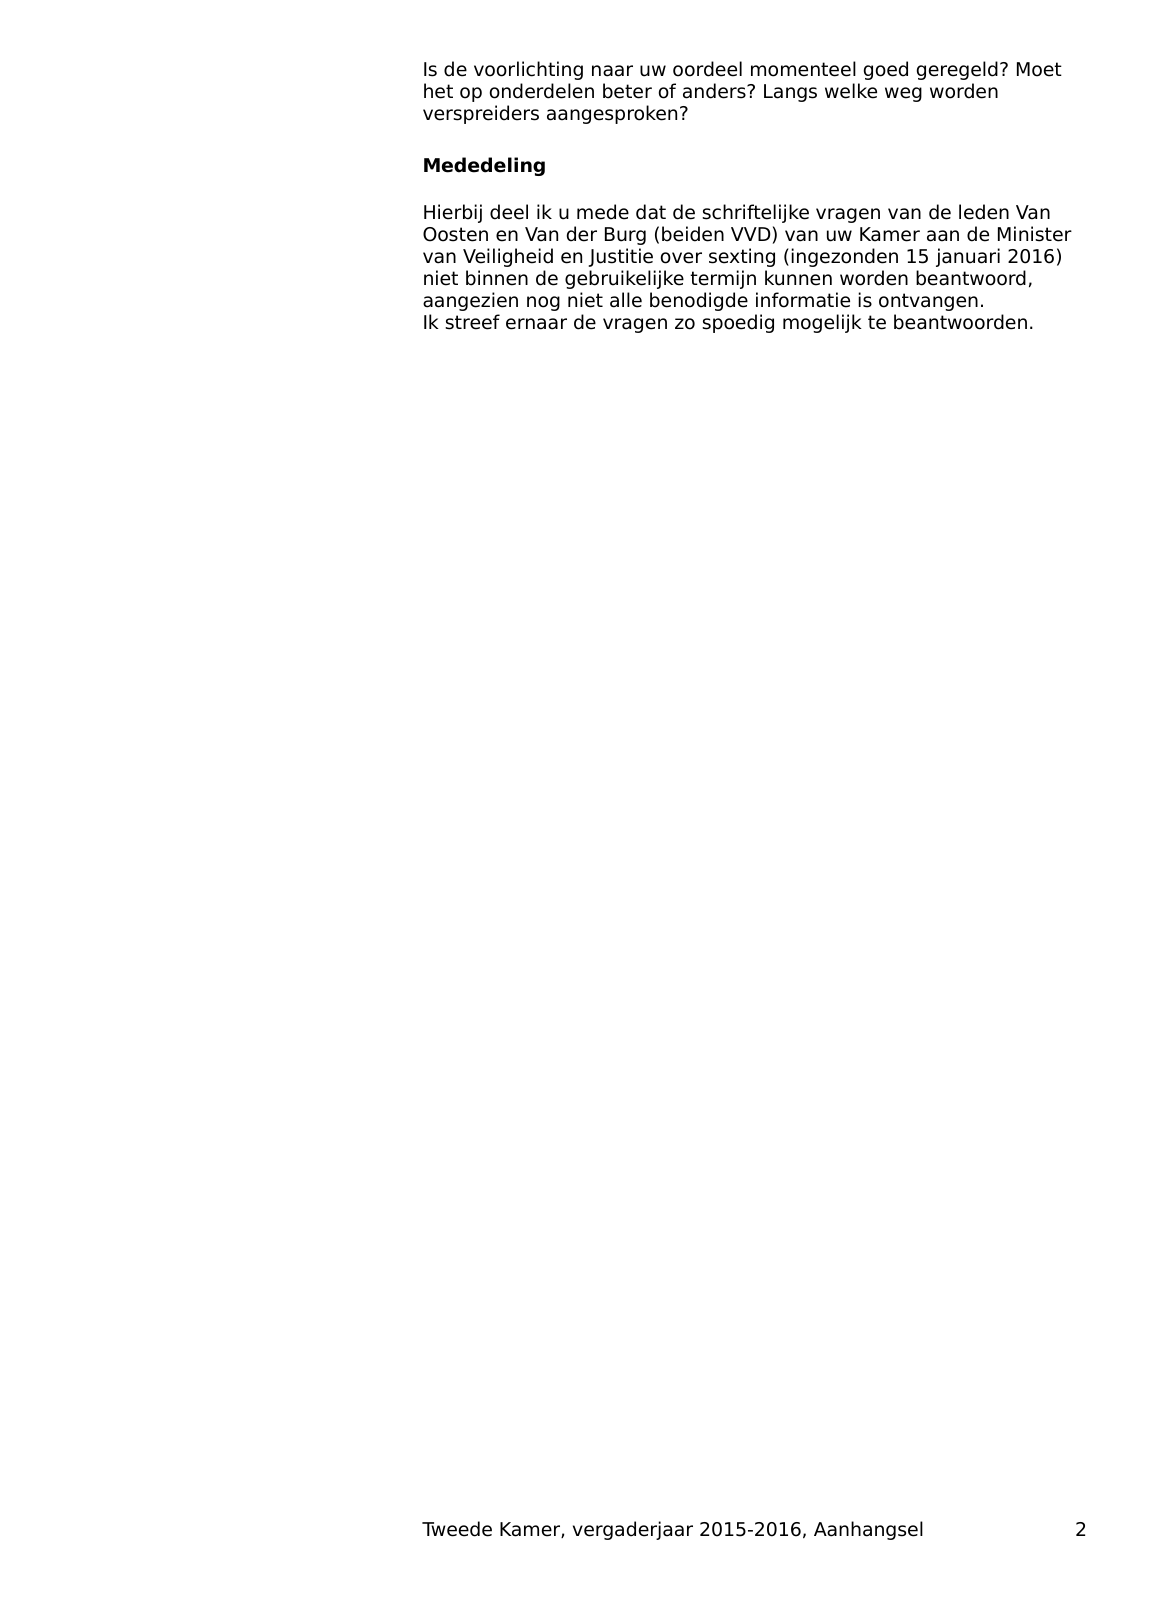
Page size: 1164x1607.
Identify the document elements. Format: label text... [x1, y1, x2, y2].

text Ik streef ernaar de vragen zo spoedig mogelijk te beantwoorden. [422, 312, 1087, 334]
text Hierbij deel ik u mede dat de schriftelijke vragen van de leden Van Oosten en Van der Burg (beiden VVD) van uw Kamer aan de Minister van Veiligheid en Justitie over sexting (ingezonden 15 januari 2016) niet binnen de gebruikelijke termijn kunnen worden beantwoord, aangezien nog niet alle benodigde informatie is ontvangen. [422, 202, 1087, 312]
subtitle Mededeling [422, 155, 1087, 177]
text Is de voorlichting naar uw oordeel momenteel goed geregeld? Moet het op onderdelen beter of anders? Langs welke weg worden verspreiders aangesproken? [422, 59, 1087, 125]
